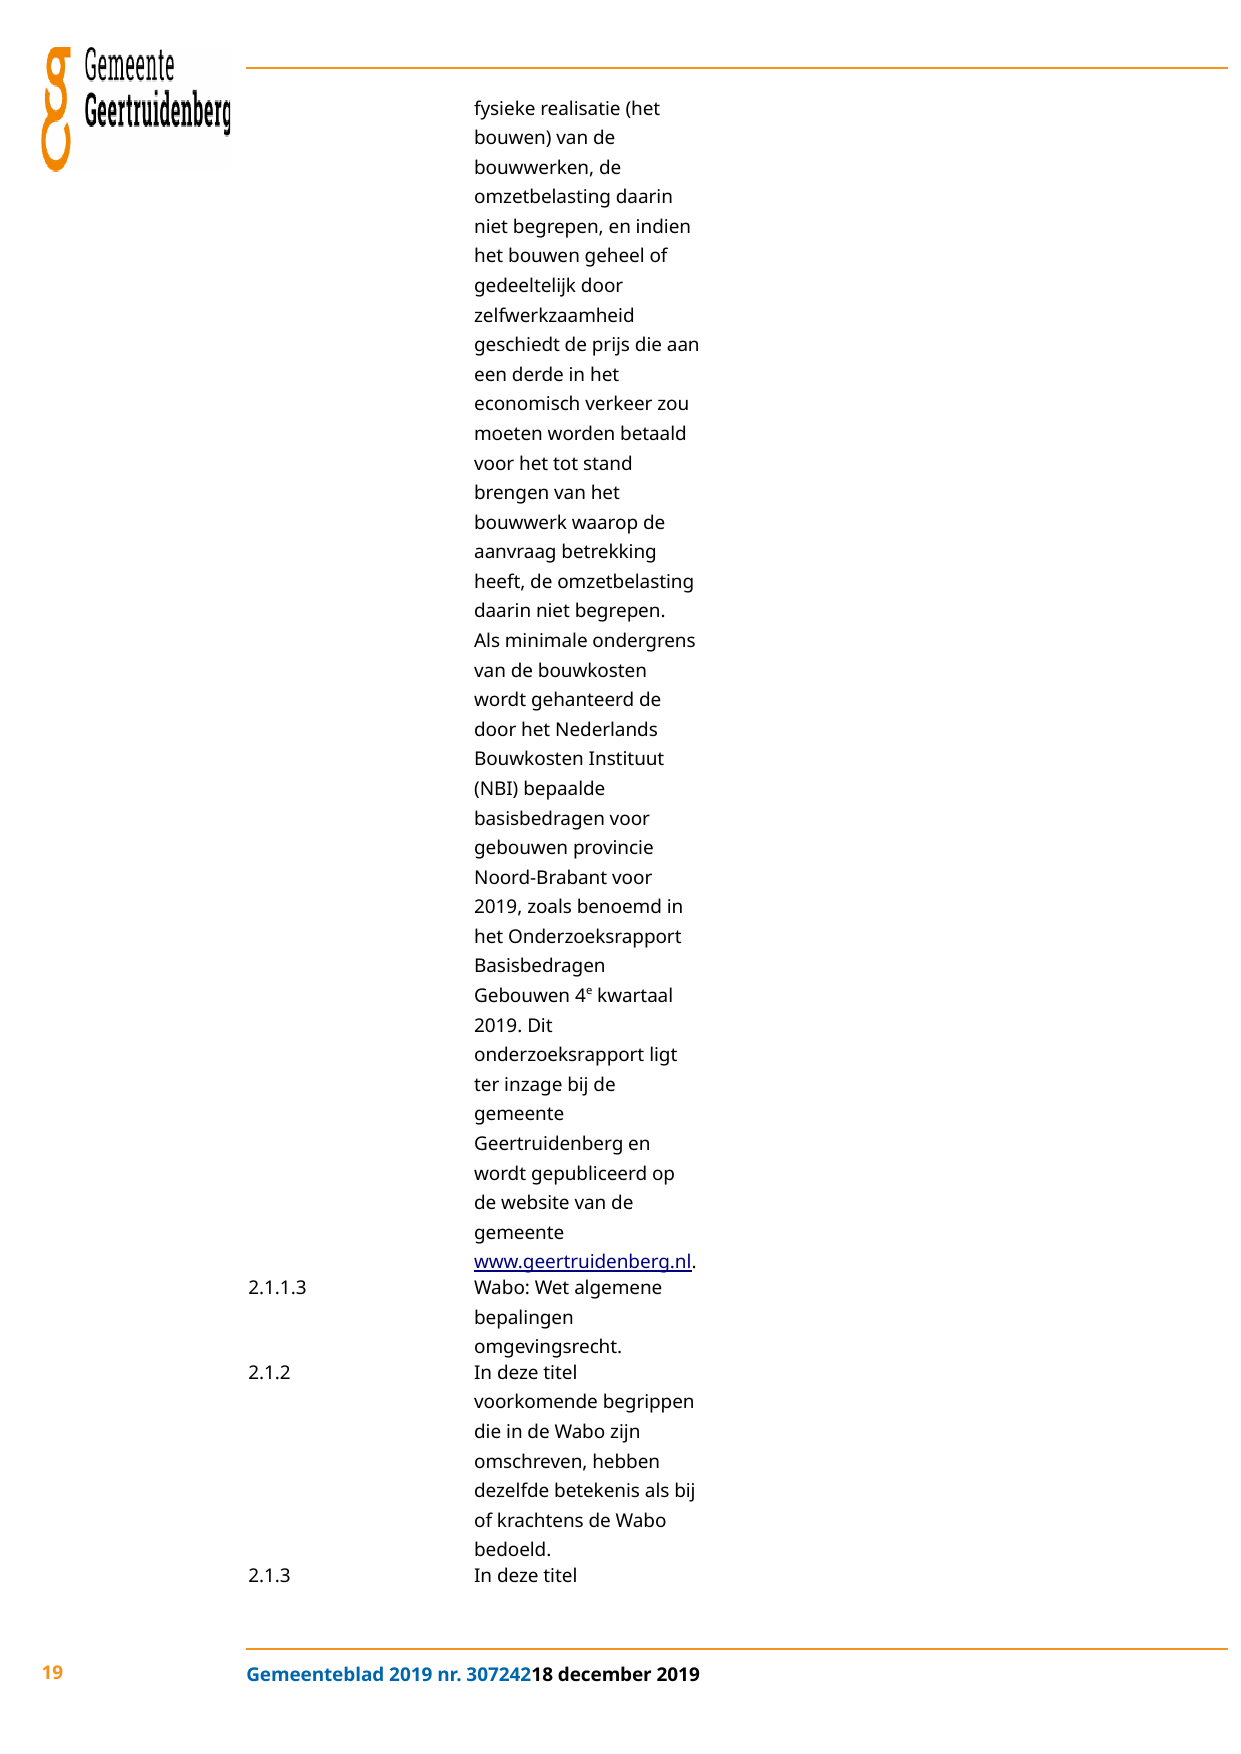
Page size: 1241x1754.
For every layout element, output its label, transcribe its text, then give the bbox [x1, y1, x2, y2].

table_cell [700, 1359, 926, 1562]
table_cell [926, 1274, 1152, 1359]
table_cell [248, 95, 474, 1274]
table_cell [700, 1563, 926, 1588]
table_cell In deze titel voorkomende begrippen die in de Wabo zijn omschreven, hebben dezelfde betekenis als bij of krachtens de Wabo bedoeld. [474, 1359, 700, 1562]
table_cell 2.1.3 [248, 1563, 474, 1588]
table_cell 2.1.2 [248, 1359, 474, 1562]
table_cell Wabo: Wet algemene bepalingen omgevingsrecht. [474, 1274, 700, 1359]
table_cell [700, 1274, 926, 1359]
table_cell [926, 95, 1152, 1274]
table_cell In deze titel [474, 1563, 700, 1588]
table_cell fysieke realisatie (het bouwen) van de bouwwerken, de omzetbelasting daarin niet begrepen, en indien het bouwen geheel of gedeeltelijk door zelfwerkzaamheid geschiedt de prijs die aan een derde in het economisch verkeer zou moeten worden betaald voor het tot stand brengen van het bouwwerk waarop de aanvraag betrekking heeft, de omzetbelasting daarin niet begrepen. Als minimale ondergrens van de bouwkosten wordt gehanteerd de door het Nederlands Bouwkosten Instituut (NBI) bepaalde basisbedragen voor gebouwen provincie Noord-Brabant voor 2019, zoals benoemd in het Onderzoeksrapport Basisbedragen Gebouwen 4e kwartaal 2019. Dit onderzoeksrapport ligt ter inzage bij de gemeente Geertruidenberg en wordt gepubliceerd op de website van de gemeente www.geertruidenberg.nl. [474, 95, 700, 1274]
table_cell 2.1.1.3 [248, 1274, 474, 1359]
table_cell [926, 1359, 1152, 1562]
picture [41, 47, 231, 172]
table_cell [700, 95, 926, 1274]
table_cell [926, 1563, 1152, 1588]
